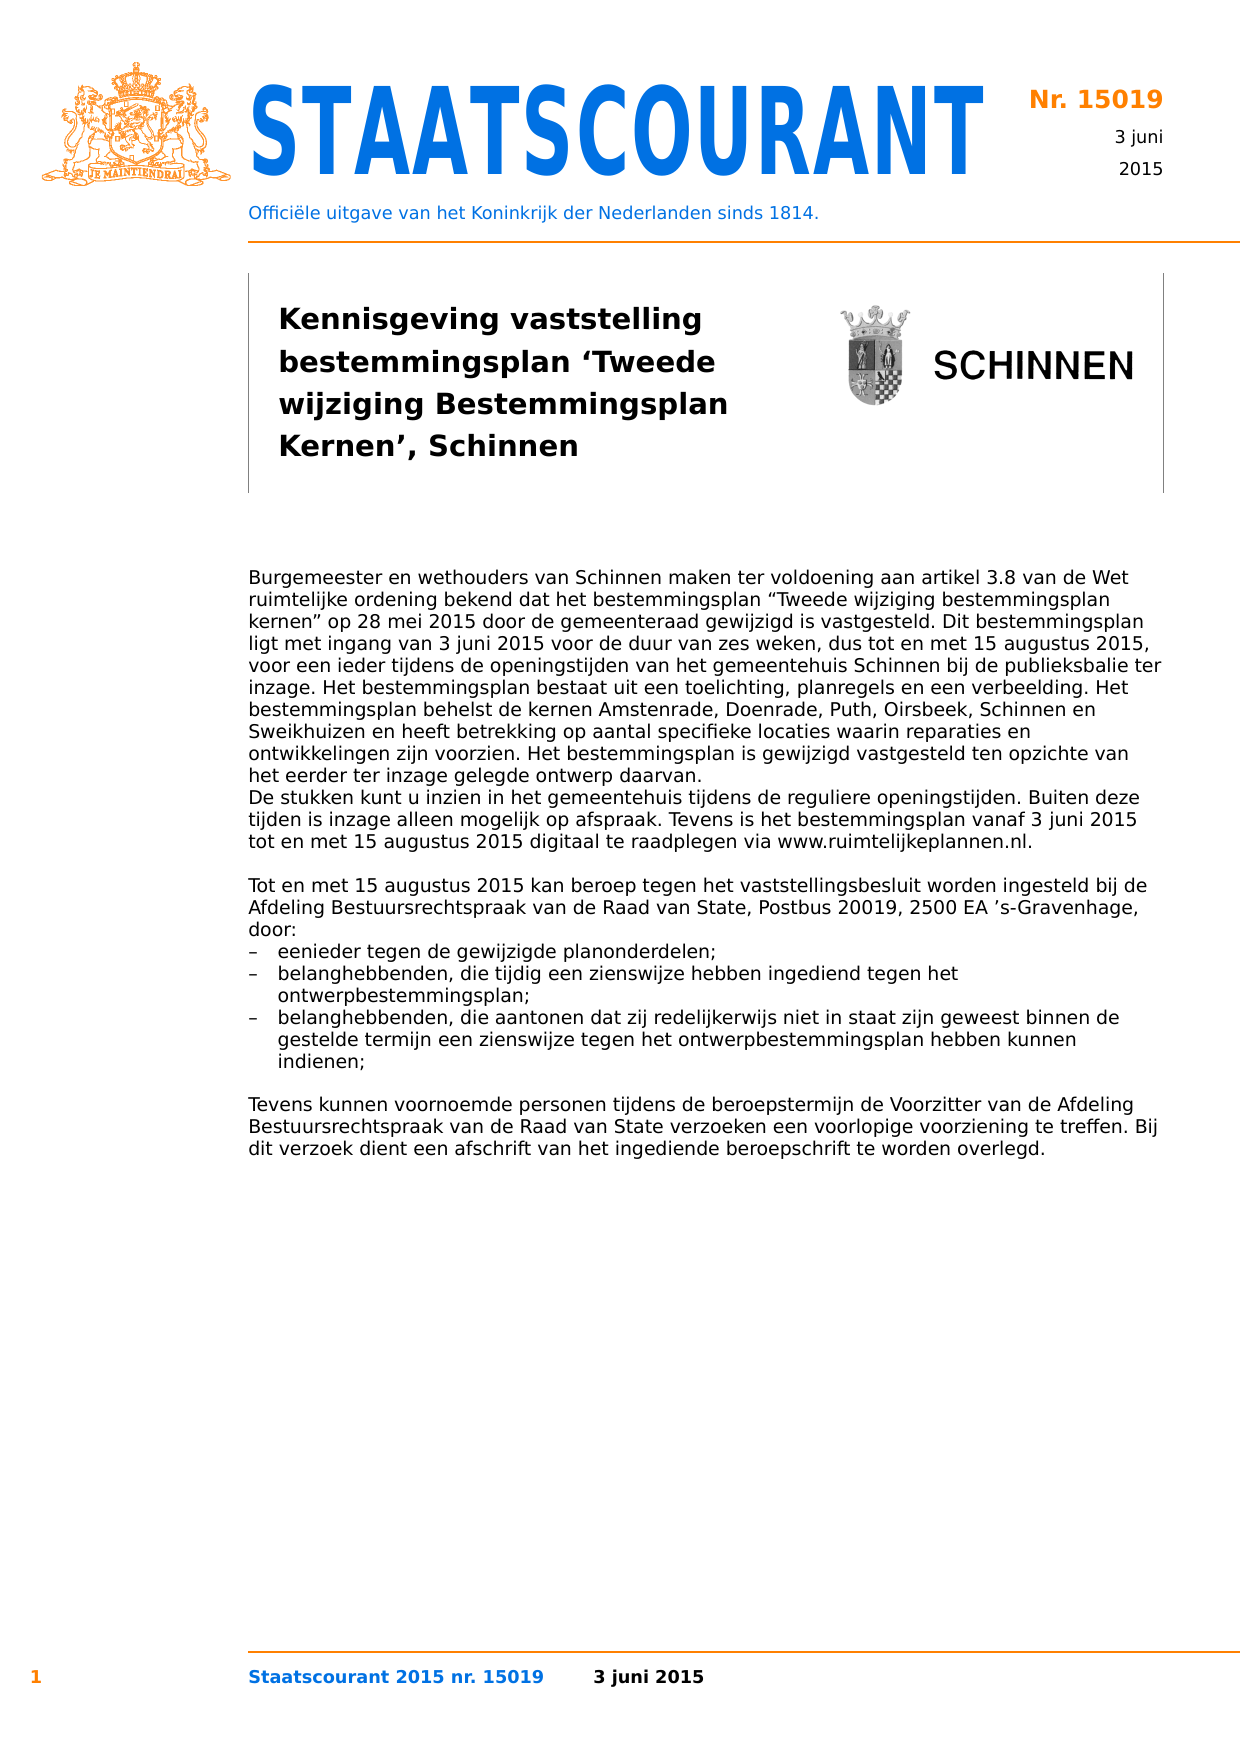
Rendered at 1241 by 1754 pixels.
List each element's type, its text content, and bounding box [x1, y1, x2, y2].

text De stukken kunt u inzien in het gemeentehuis tijdens de reguliere openingstijden. Buiten deze tijden is inzage alleen mogelijk op afspraak. Tevens is het bestemmingsplan vanaf 3 juni 2015 tot en met 15 augustus 2015 digitaal te raadplegen via www.ruimtelijkeplannen.nl. [248, 787, 1163, 853]
text – belanghebbenden, die tijdig een zienswijze hebben ingediend tegen het ontwerpbestemmingsplan; [248, 963, 1163, 1007]
table_header STAATSCOURANT [248, 62, 998, 203]
text Tevens kunnen voornoemde personen tijdens de beroepstermijn de Voorzitter van de Afdeling Bestuursrechtspraak van de Raad van State verzoeken een voorlopige voorziening te treffen. Bij dit verzoek dient een afschrift van het ingediende beroepschrift te worden overlegd. [248, 1094, 1163, 1160]
picture [41, 62, 231, 186]
text – eenieder tegen de gewijzigde planonderdelen; [248, 941, 1163, 963]
table_cell Officiële uitgave van het Koninkrijk der Nederlanden sinds 1814. [248, 203, 1240, 241]
table_cell 2015 [998, 153, 1240, 203]
table_header Nr. 15019 [998, 62, 1240, 121]
text – belanghebbenden, die aantonen dat zij redelijkerwijs niet in staat zijn geweest binnen de gestelde termijn een zienswijze tegen het ontwerpbestemmingsplan hebben kunnen indienen; [248, 1007, 1163, 1072]
text Burgemeester en wethouders van Schinnen maken ter voldoening aan artikel 3.8 van de Wet ruimtelijke ordening bekend dat het bestemmingsplan “Tweede wijziging bestemmingsplan kernen” op 28 mei 2015 door de gemeenteraad gewijzigd is vastgesteld. Dit bestemmingsplan ligt met ingang van 3 juni 2015 voor de duur van zes weken, dus tot en met 15 augustus 2015, voor een ieder tijdens de openingstijden van het gemeentehuis Schinnen bij de publieksbalie ter inzage. Het bestemmingsplan bestaat uit een toelichting, planregels en een verbeelding. Het bestemmingsplan behelst de kernen Amstenrade, Doenrade, Puth, Oirsbeek, Schinnen en Sweikhuizen en heeft betrekking op aantal specifieke locaties waarin reparaties en ontwikkelingen zijn voorzien. Het bestemmingsplan is gewijzigd vastgesteld ten opzichte van het eerder ter inzage gelegde ontwerp daarvan. [248, 567, 1163, 787]
picture [838, 302, 1134, 409]
subtitle Kennisgeving vaststelling bestemmingsplan ‘Tweede wijziging Bestemmingsplan Kernen’, Schinnen [249, 273, 1163, 493]
table_header [25, 62, 248, 241]
table_cell 3 juni [998, 121, 1240, 153]
text Tot en met 15 augustus 2015 kan beroep tegen het vaststellingsbesluit worden ingesteld bij de Afdeling Bestuursrechtspraak van de Raad van State, Postbus 20019, 2500 EA ’s-Gravenhage, door: [248, 875, 1163, 941]
